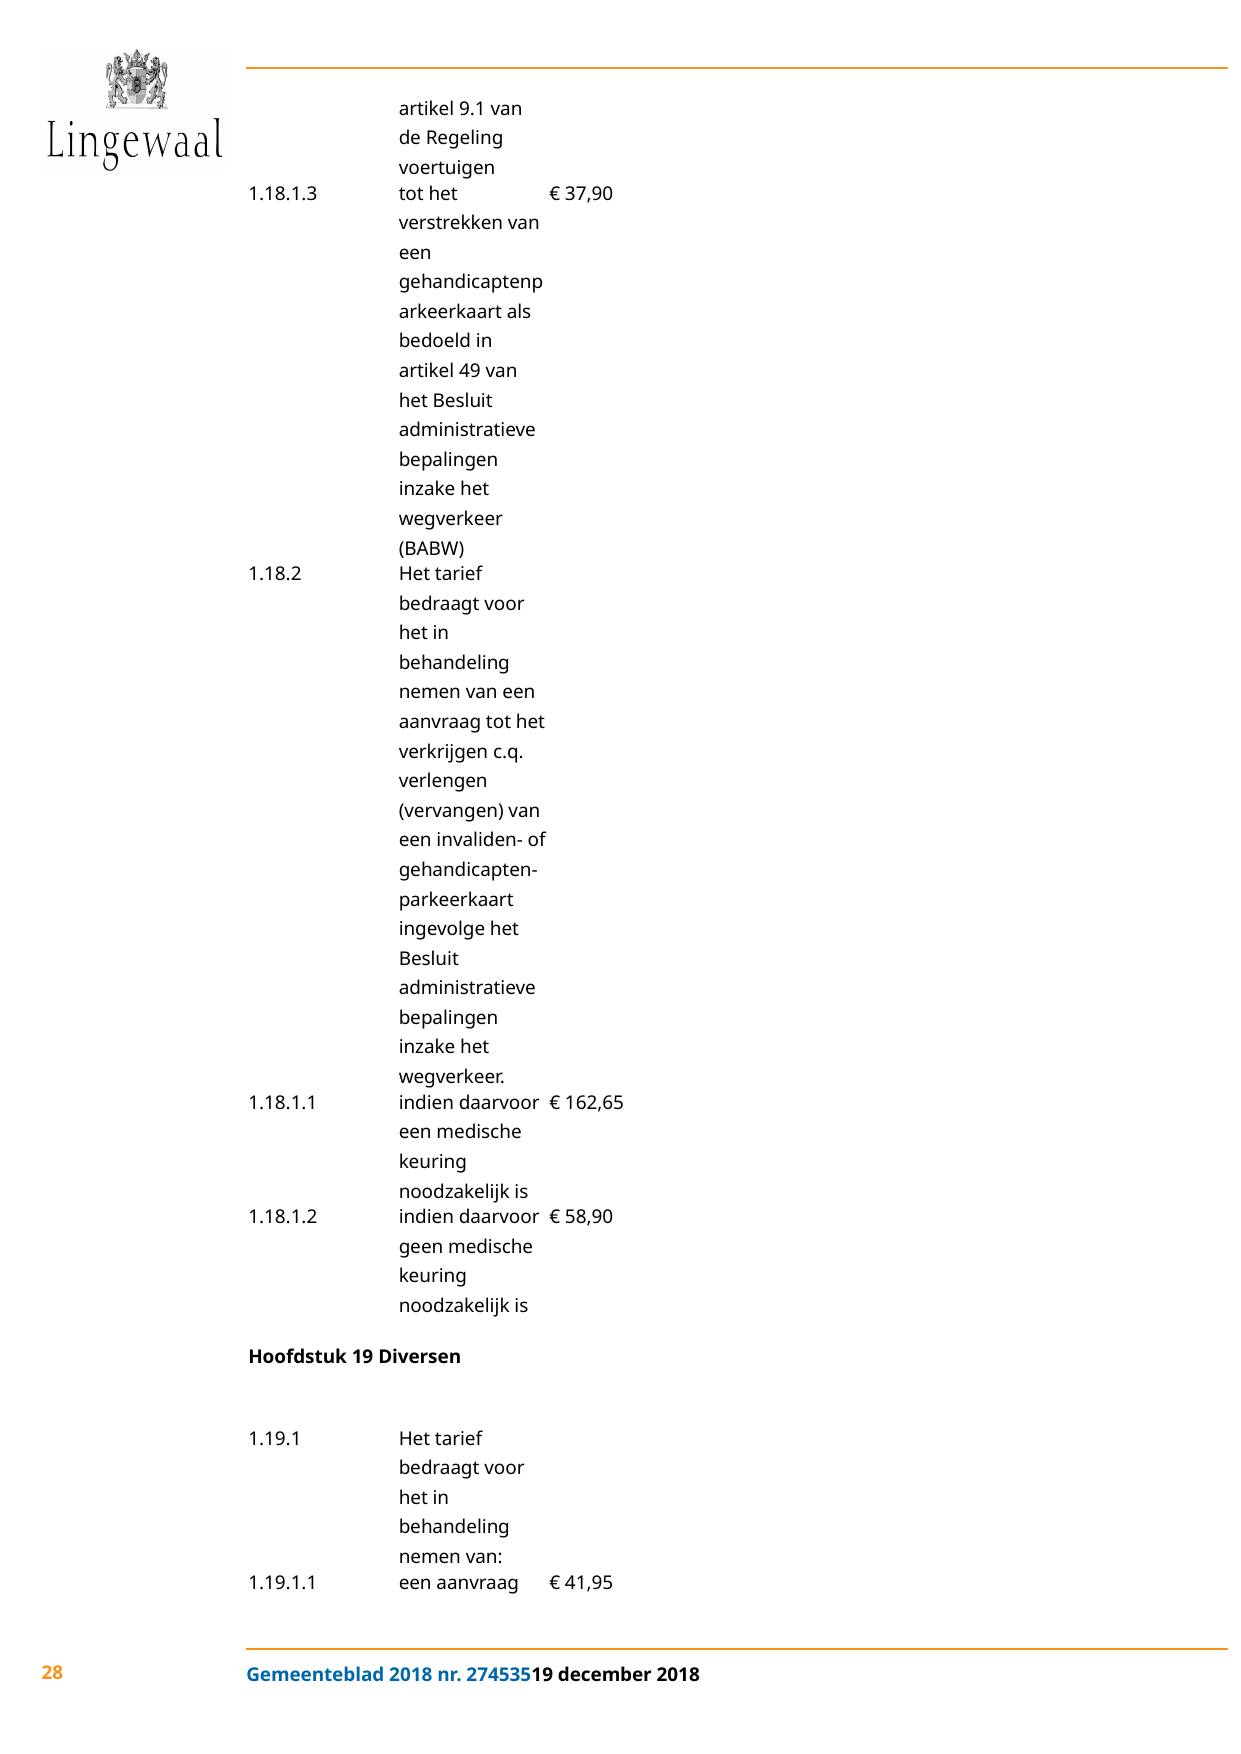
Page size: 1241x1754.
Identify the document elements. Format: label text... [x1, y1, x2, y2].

table_cell indien daarvoor geen medische keuring noodzakelijk is [399, 1204, 549, 1318]
table_cell 1.18.1.1 [248, 1089, 398, 1203]
table_cell [248, 1318, 398, 1344]
table_cell [549, 95, 700, 180]
table_cell € 162,65 [549, 1089, 700, 1203]
table_cell € 58,90 [549, 1204, 700, 1318]
table_cell tot het verstrekken van een gehandicaptenparkeerkaart als bedoeld in artikel 49 van het Besluit administratieve bepalingen inzake het wegverkeer (BABW) [399, 180, 549, 560]
table_cell Het tarief bedraagt voor het in behandeling nemen van: [399, 1425, 549, 1569]
table_cell 1.18.1.3 [248, 180, 398, 560]
table_cell € 41,95 [549, 1569, 700, 1594]
table_cell [549, 1425, 700, 1569]
table_cell 1.18.2 [248, 560, 398, 1089]
table_cell Hoofdstuk 19 Diversen [248, 1344, 549, 1399]
picture [41, 47, 231, 172]
table_cell [549, 560, 700, 1089]
table_cell 1.18.1.2 [248, 1204, 398, 1318]
table_cell artikel 9.1 van de Regeling voertuigen [399, 95, 549, 180]
table_cell [248, 95, 398, 180]
table_cell € 37,90 [549, 180, 700, 560]
table_cell [549, 1399, 700, 1425]
table_cell [549, 1318, 700, 1344]
table_cell een aanvraag [399, 1569, 549, 1594]
table_cell indien daarvoor een medische keuring noodzakelijk is [399, 1089, 549, 1203]
table_cell 1.19.1 [248, 1425, 398, 1569]
table_cell [549, 1344, 700, 1399]
table_cell [248, 1399, 398, 1425]
table_cell [399, 1318, 549, 1344]
table_cell [399, 1399, 549, 1425]
table_cell 1.19.1.1 [248, 1569, 398, 1594]
table_cell Het tarief bedraagt voor het in behandeling nemen van een aanvraag tot het verkrijgen c.q. verlengen (vervangen) van een invaliden- of gehandicapten-parkeerkaart ingevolge het Besluit administratieve bepalingen inzake het wegverkeer. [399, 560, 549, 1089]
